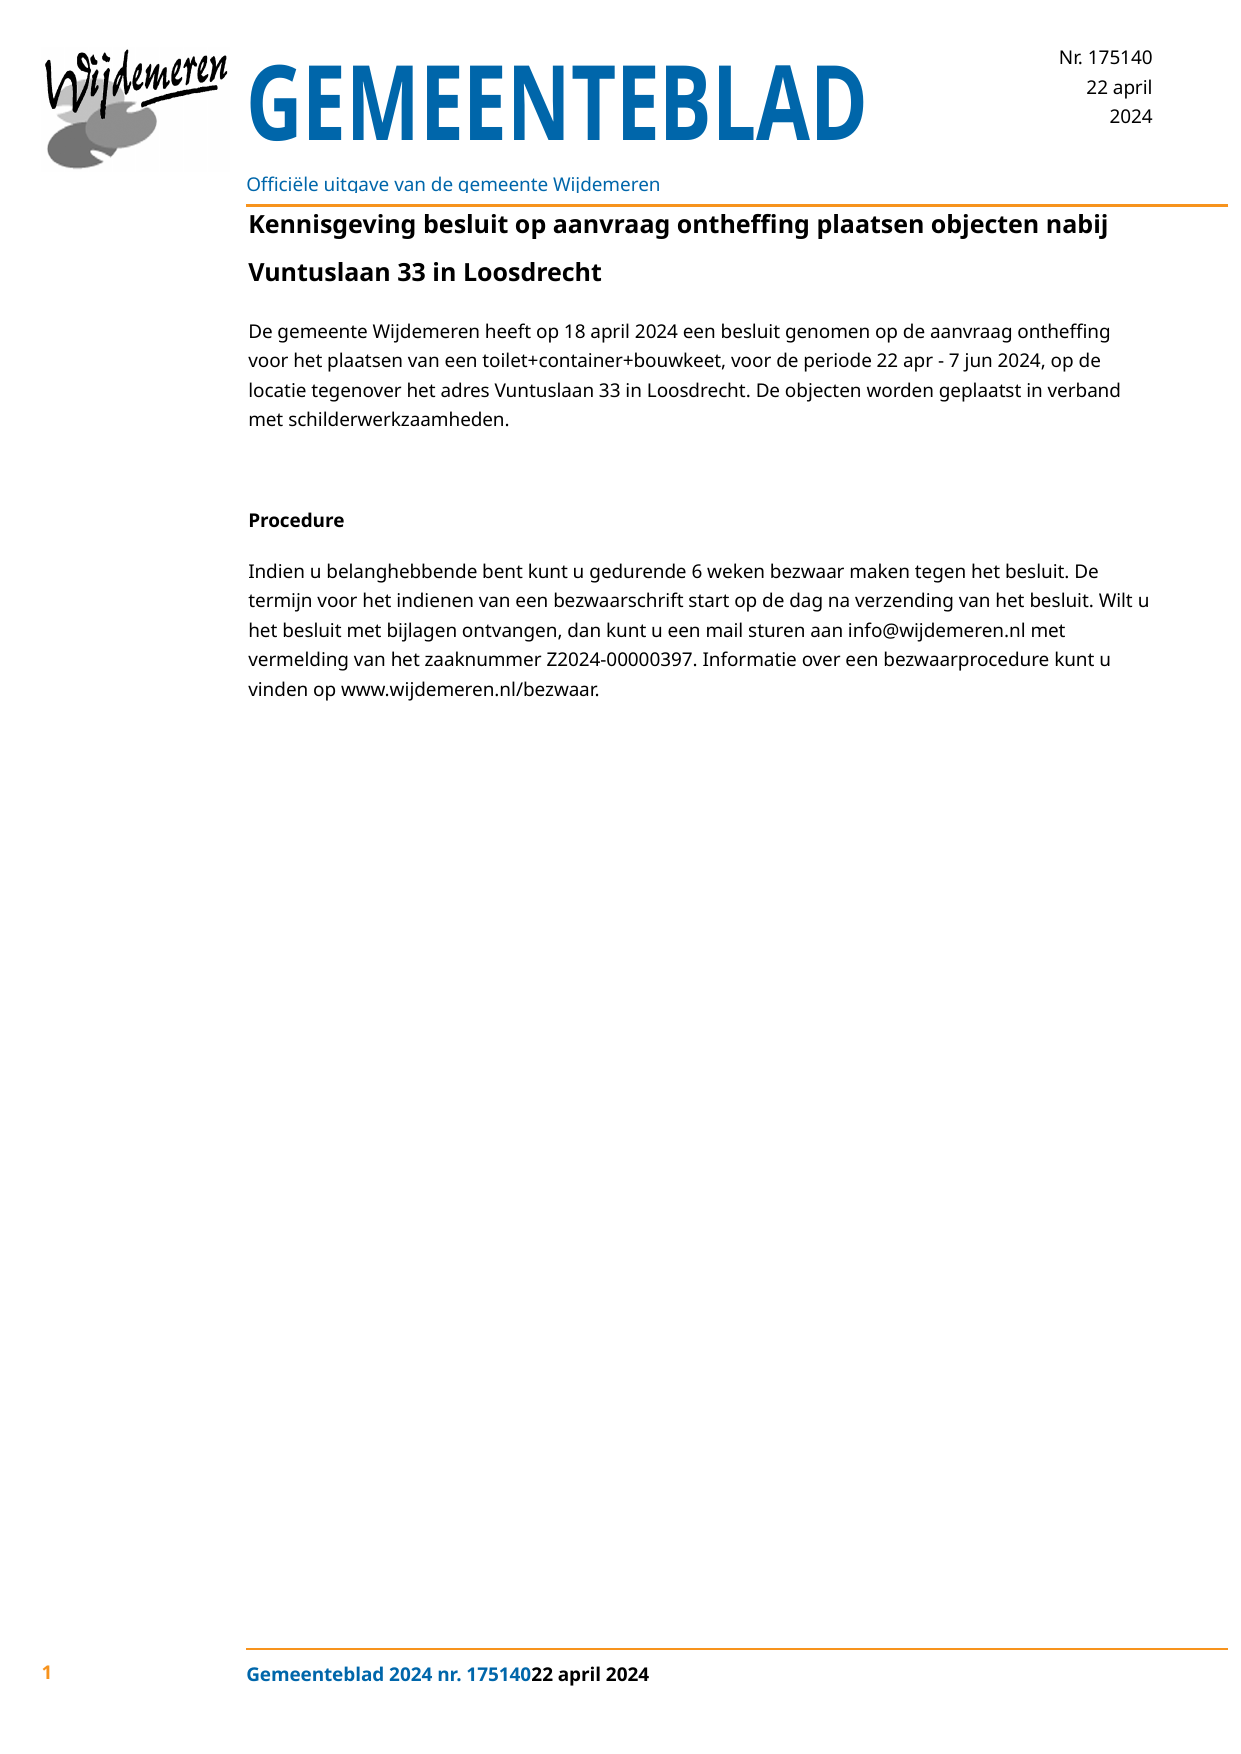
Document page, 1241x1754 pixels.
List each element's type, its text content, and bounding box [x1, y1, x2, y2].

picture [41, 47, 231, 172]
text Procedure [248, 507, 1152, 533]
text Indien u belanghebbende bent kunt u gedurende 6 weken bezwaar maken tegen het besluit. De termijn voor het indienen van een bezwaarschrift start op de dag na verzending van het besluit. Wilt u het besluit met bijlagen ontvangen, dan kunt u een mail sturen aan info@wijdemeren.nl met vermelding van het zaaknummer Z2024-00000397. Informatie over een bezwaarprocedure kunt u vinden op www.wijdemeren.nl/bezwaar. [248, 558, 1152, 702]
text Kennisgeving besluit op aanvraag ontheffing plaatsen objecten nabij Vuntuslaan 33 in Loosdrecht [248, 207, 1152, 288]
text De gemeente Wijdemeren heeft op 18 april 2024 een besluit genomen op de aanvraag ontheffing voor het plaatsen van een toilet+container+bouwkeet, voor de periode 22 apr - 7 jun 2024, op de locatie tegenover het adres Vuntuslaan 33 in Loosdrecht. De objecten worden geplaatst in verband met schilderwerkzaamheden. [248, 318, 1152, 432]
